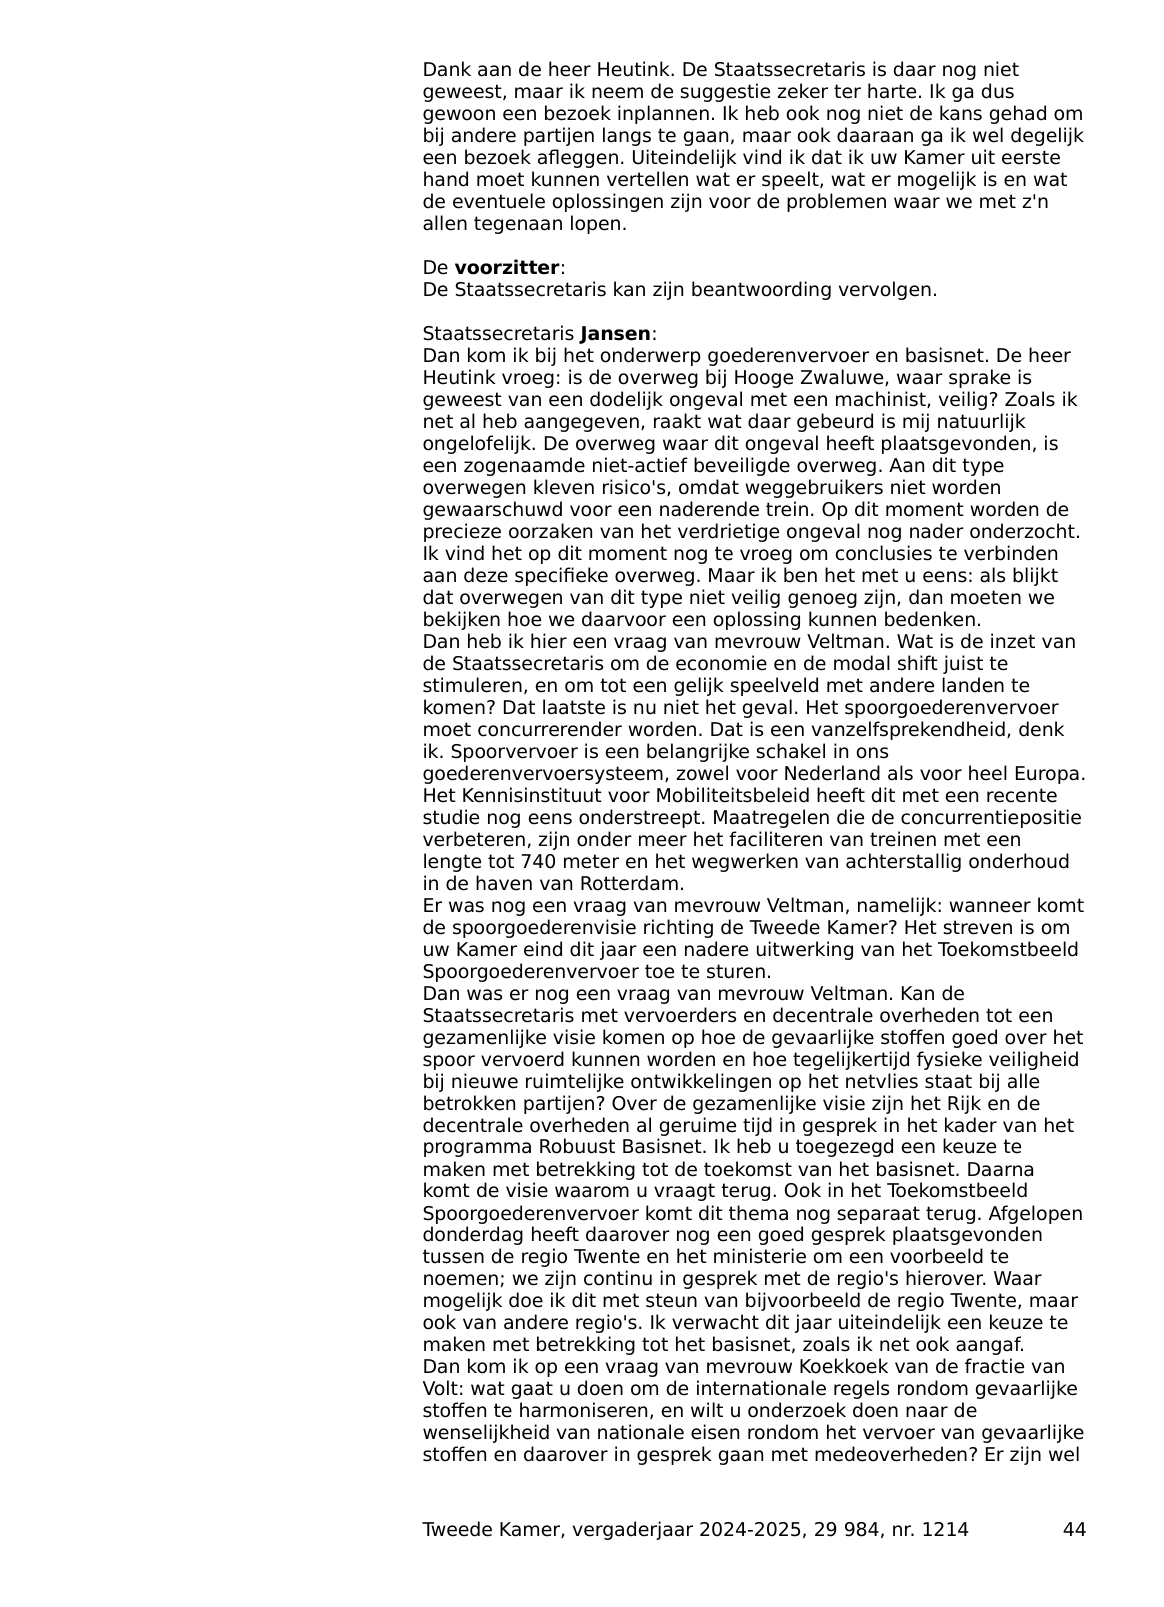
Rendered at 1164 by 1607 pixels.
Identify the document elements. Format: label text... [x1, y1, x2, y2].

text Staatssecretaris Jansen: [422, 323, 1087, 345]
text De Staatssecretaris kan zijn beantwoording vervolgen. [422, 279, 1087, 301]
text Dank aan de heer Heutink. De Staatssecretaris is daar nog niet geweest, maar ik neem de suggestie zeker ter harte. Ik ga dus gewoon een bezoek inplannen. Ik heb ook nog niet de kans gehad om bij andere partijen langs te gaan, maar ook daaraan ga ik wel degelijk een bezoek afleggen. Uiteindelijk vind ik dat ik uw Kamer uit eerste hand moet kunnen vertellen wat er speelt, wat er mogelijk is en wat de eventuele oplossingen zijn voor de problemen waar we met z'n allen tegenaan lopen. [422, 59, 1087, 235]
text Er was nog een vraag van mevrouw Veltman, namelijk: wanneer komt de spoorgoederenvisie richting de Tweede Kamer? Het streven is om uw Kamer eind dit jaar een nadere uitwerking van het Toekomstbeeld Spoorgoederenvervoer toe te sturen. [422, 895, 1087, 983]
text De voorzitter: [422, 257, 1087, 279]
text Dan heb ik hier een vraag van mevrouw Veltman. Wat is de inzet van de Staatssecretaris om de economie en de modal shift juist te stimuleren, en om tot een gelijk speelveld met andere landen te komen? Dat laatste is nu niet het geval. Het spoorgoederenvervoer moet concurrerender worden. Dat is een vanzelfsprekendheid, denk ik. Spoorvervoer is een belangrijke schakel in ons goederenvervoersysteem, zowel voor Nederland als voor heel Europa. Het Kennisinstituut voor Mobiliteitsbeleid heeft dit met een recente studie nog eens onderstreept. Maatregelen die de concurrentiepositie verbeteren, zijn onder meer het faciliteren van treinen met een lengte tot 740 meter en het wegwerken van achterstallig onderhoud in de haven van Rotterdam. [422, 631, 1087, 895]
text Dan kom ik bij het onderwerp goederenvervoer en basisnet. De heer Heutink vroeg: is de overweg bij Hooge Zwaluwe, waar sprake is geweest van een dodelijk ongeval met een machinist, veilig? Zoals ik net al heb aangegeven, raakt wat daar gebeurd is mij natuurlijk ongelofelijk. De overweg waar dit ongeval heeft plaatsgevonden, is een zogenaamde niet-actief beveiligde overweg. Aan dit type overwegen kleven risico's, omdat weggebruikers niet worden gewaarschuwd voor een naderende trein. Op dit moment worden de precieze oorzaken van het verdrietige ongeval nog nader onderzocht. Ik vind het op dit moment nog te vroeg om conclusies te verbinden aan deze specifieke overweg. Maar ik ben het met u eens: als blijkt dat overwegen van dit type niet veilig genoeg zijn, dan moeten we bekijken hoe we daarvoor een oplossing kunnen bedenken. [422, 345, 1087, 631]
text Dan kom ik op een vraag van mevrouw Koekkoek van de fractie van Volt: wat gaat u doen om de internationale regels rondom gevaarlijke stoffen te harmoniseren, en wilt u onderzoek doen naar de wenselijkheid van nationale eisen rondom het vervoer van gevaarlijke stoffen en daarover in gesprek gaan met medeoverheden? Er zijn wel [422, 1356, 1087, 1466]
text Dan was er nog een vraag van mevrouw Veltman. Kan de Staatssecretaris met vervoerders en decentrale overheden tot een gezamenlijke visie komen op hoe de gevaarlijke stoffen goed over het spoor vervoerd kunnen worden en hoe tegelijkertijd fysieke veiligheid bij nieuwe ruimtelijke ontwikkelingen op het netvlies staat bij alle betrokken partijen? Over de gezamenlijke visie zijn het Rijk en de decentrale overheden al geruime tijd in gesprek in het kader van het programma Robuust Basisnet. Ik heb u toegezegd een keuze te maken met betrekking tot de toekomst van het basisnet. Daarna komt de visie waarom u vraagt terug. Ook in het Toekomstbeeld Spoorgoederenvervoer komt dit thema nog separaat terug. Afgelopen donderdag heeft daarover nog een goed gesprek plaatsgevonden tussen de regio Twente en het ministerie om een voorbeeld te noemen; we zijn continu in gesprek met de regio's hierover. Waar mogelijk doe ik dit met steun van bijvoorbeeld de regio Twente, maar ook van andere regio's. Ik verwacht dit jaar uiteindelijk een keuze te maken met betrekking tot het basisnet, zoals ik net ook aangaf. [422, 983, 1087, 1356]
